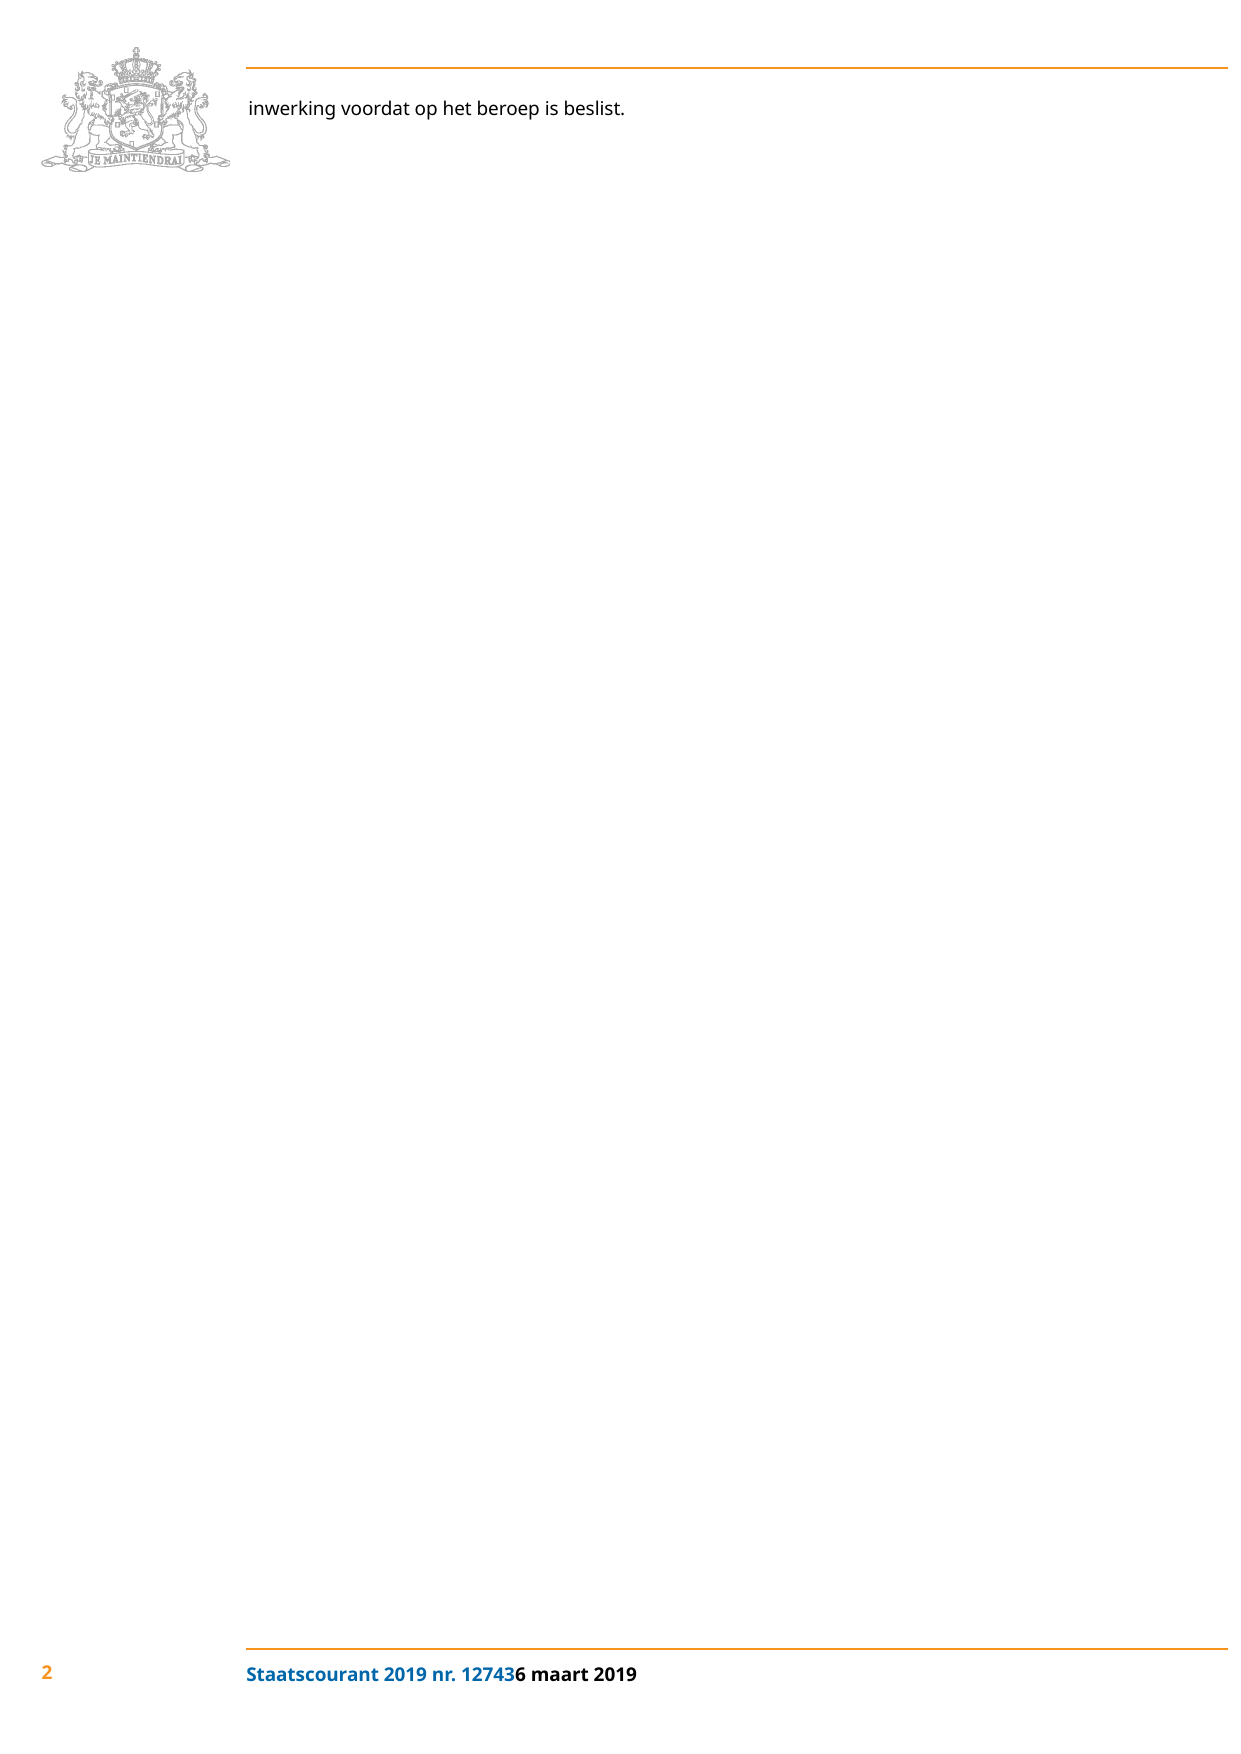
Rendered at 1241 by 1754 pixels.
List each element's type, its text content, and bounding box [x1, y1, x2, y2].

picture [41, 47, 231, 172]
text inwerking voordat op het beroep is beslist. [248, 95, 1152, 121]
